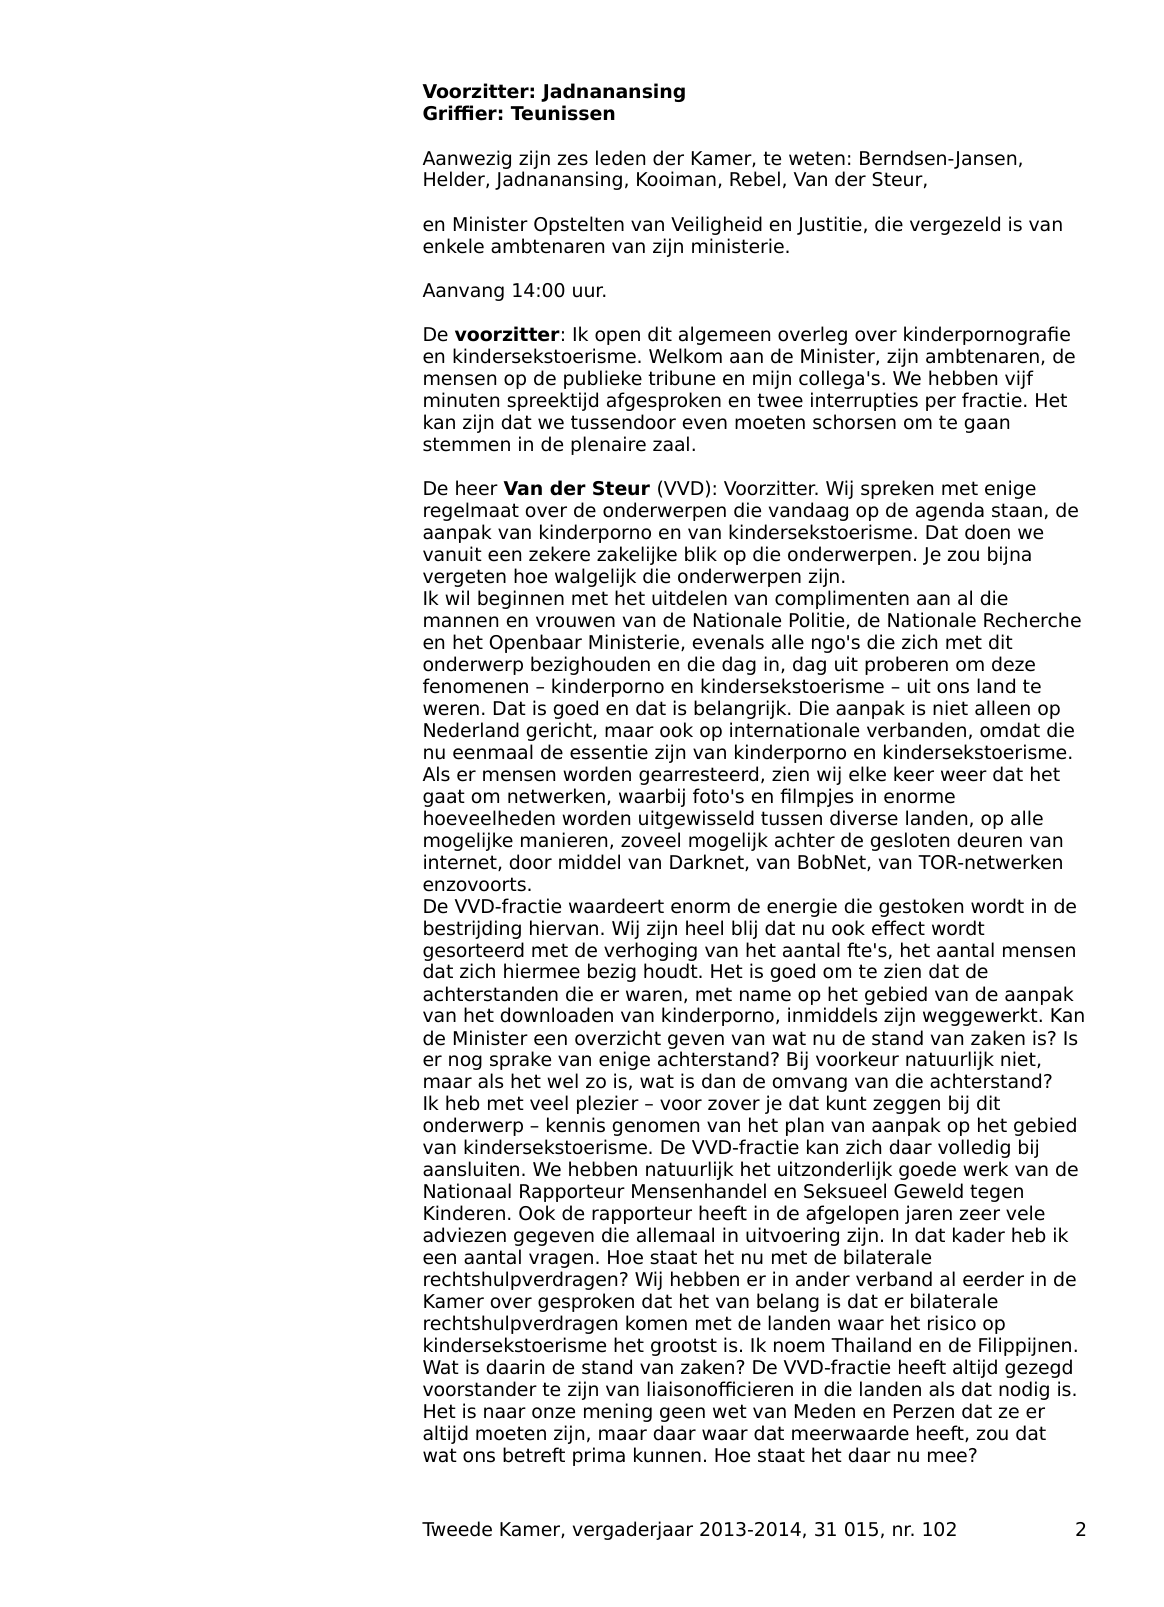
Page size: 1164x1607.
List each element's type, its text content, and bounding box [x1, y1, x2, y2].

text Aanvang 14:00 uur. [422, 280, 1087, 302]
text en Minister Opstelten van Veiligheid en Justitie, die vergezeld is van enkele ambtenaren van zijn ministerie. [422, 213, 1087, 257]
text Aanwezig zijn zes leden der Kamer, te weten: Berndsen-Jansen, Helder, Jadnanansing, Kooiman, Rebel, Van der Steur, [422, 147, 1087, 191]
text Ik wil beginnen met het uitdelen van complimenten aan al die mannen en vrouwen van de Nationale Politie, de Nationale Recherche en het Openbaar Ministerie, evenals alle ngo's die zich met dit onderwerp bezighouden en die dag in, dag uit proberen om deze fenomenen – kinderporno en kindersekstoerisme – uit ons land te weren. Dat is goed en dat is belangrijk. Die aanpak is niet alleen op Nederland gericht, maar ook op internationale verbanden, omdat die nu eenmaal de essentie zijn van kinderporno en kindersekstoerisme. Als er mensen worden gearresteerd, zien wij elke keer weer dat het gaat om netwerken, waarbij foto's en filmpjes in enorme hoeveelheden worden uitgewisseld tussen diverse landen, op alle mogelijke manieren, zoveel mogelijk achter de gesloten deuren van internet, door middel van Darknet, van BobNet, van TOR-netwerken enzovoorts. [422, 588, 1087, 896]
text Ik heb met veel plezier – voor zover je dat kunt zeggen bij dit onderwerp – kennis genomen van het plan van aanpak op het gebied van kindersekstoerisme. De VVD-fractie kan zich daar volledig bij aansluiten. We hebben natuurlijk het uitzonderlijk goede werk van de Nationaal Rapporteur Mensenhandel en Seksueel Geweld tegen Kinderen. Ook de rapporteur heeft in de afgelopen jaren zeer vele adviezen gegeven die allemaal in uitvoering zijn. In dat kader heb ik een aantal vragen. Hoe staat het nu met de bilaterale rechtshulpverdragen? Wij hebben er in ander verband al eerder in de Kamer over gesproken dat het van belang is dat er bilaterale rechtshulpverdragen komen met de landen waar het risico op kindersekstoerisme het grootst is. Ik noem Thailand en de Filippijnen. Wat is daarin de stand van zaken? De VVD-fractie heeft altijd gezegd voorstander te zijn van liaisonofficieren in die landen als dat nodig is. Het is naar onze mening geen wet van Meden en Perzen dat ze er altijd moeten zijn, maar daar waar dat meerwaarde heeft, zou dat wat ons betreft prima kunnen. Hoe staat het daar nu mee? [422, 1093, 1087, 1467]
text De VVD-fractie waardeert enorm de energie die gestoken wordt in de bestrijding hiervan. Wij zijn heel blij dat nu ook effect wordt gesorteerd met de verhoging van het aantal fte's, het aantal mensen dat zich hiermee bezig houdt. Het is goed om te zien dat de achterstanden die er waren, met name op het gebied van de aanpak van het downloaden van kinderporno, inmiddels zijn weggewerkt. Kan de Minister een overzicht geven van wat nu de stand van zaken is? Is er nog sprake van enige achterstand? Bij voorkeur natuurlijk niet, maar als het wel zo is, wat is dan de omvang van die achterstand? [422, 896, 1087, 1093]
text De voorzitter: Ik open dit algemeen overleg over kinderpornografie en kindersekstoerisme. Welkom aan de Minister, zijn ambtenaren, de mensen op de publieke tribune en mijn collega's. We hebben vijf minuten spreektijd afgesproken en twee interrupties per fractie. Het kan zijn dat we tussendoor even moeten schorsen om te gaan stemmen in de plenaire zaal. [422, 324, 1087, 456]
text Voorzitter: Jadnanansing [422, 81, 1087, 103]
text De heer Van der Steur (VVD): Voorzitter. Wij spreken met enige regelmaat over de onderwerpen die vandaag op de agenda staan, de aanpak van kinderporno en van kindersekstoerisme. Dat doen we vanuit een zekere zakelijke blik op die onderwerpen. Je zou bijna vergeten hoe walgelijk die onderwerpen zijn. [422, 478, 1087, 588]
text Griffier: Teunissen [422, 103, 1087, 125]
